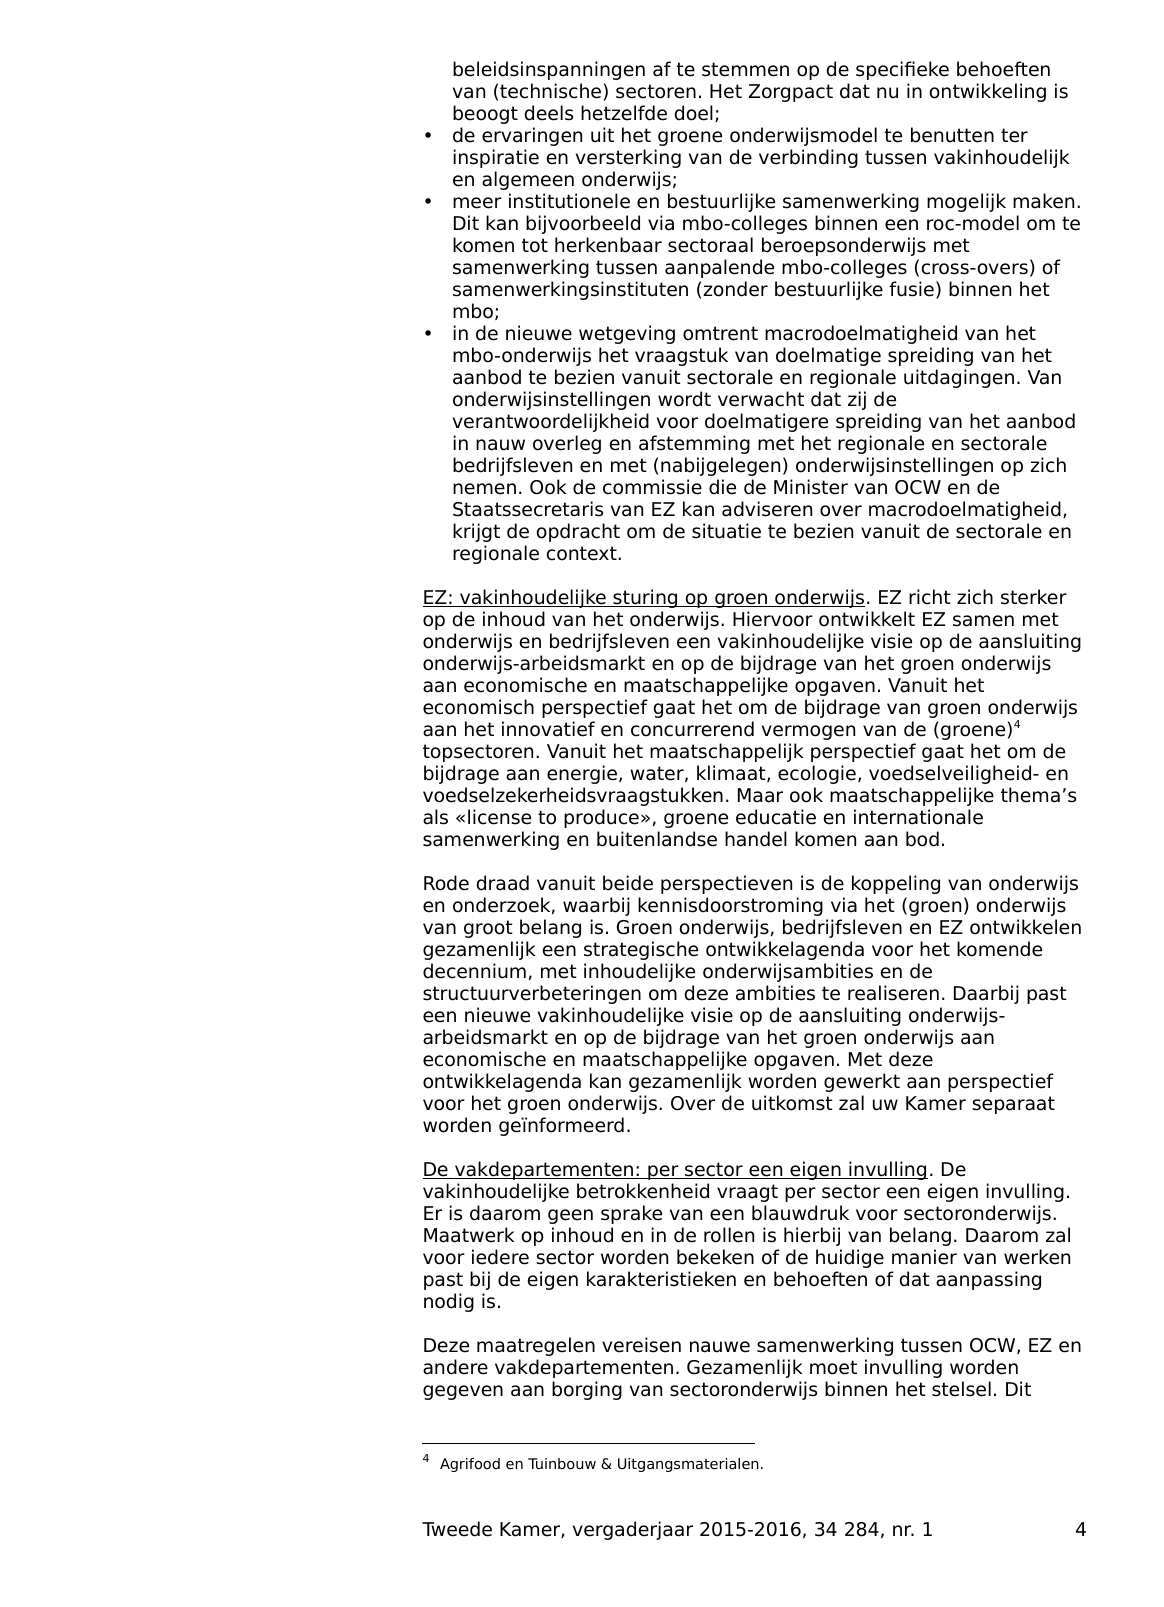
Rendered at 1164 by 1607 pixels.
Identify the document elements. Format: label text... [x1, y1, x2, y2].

text Deze maatregelen vereisen nauwe samenwerking tussen OCW, EZ en andere vakdepartementen. Gezamenlijk moet invulling worden gegeven aan borging van sectoronderwijs binnen het stelsel. Dit [422, 1335, 1087, 1401]
text • meer institutionele en bestuurlijke samenwerking mogelijk maken. Dit kan bijvoorbeeld via mbo-colleges binnen een roc-model om te komen tot herkenbaar sectoraal beroepsonderwijs met samenwerking tussen aanpalende mbo-colleges (cross-overs) of samenwerkingsinstituten (zonder bestuurlijke fusie) binnen het mbo; [422, 191, 1087, 323]
text beleidsinspanningen af te stemmen op de specifieke behoeften van (technische) sectoren. Het Zorgpact dat nu in ontwikkeling is beoogt deels hetzelfde doel; [422, 59, 1087, 125]
text • de ervaringen uit het groene onderwijsmodel te benutten ter inspiratie en versterking van de verbinding tussen vakinhoudelijk en algemeen onderwijs; [422, 125, 1087, 191]
text Agrifood en Tuinbouw & Uitgangsmaterialen. [422, 1452, 1087, 1474]
text • in de nieuwe wetgeving omtrent macrodoelmatigheid van het mbo-onderwijs het vraagstuk van doelmatige spreiding van het aanbod te bezien vanuit sectorale en regionale uitdagingen. Van onderwijsinstellingen wordt verwacht dat zij de verantwoordelijkheid voor doelmatigere spreiding van het aanbod in nauw overleg en afstemming met het regionale en sectorale bedrijfsleven en met (nabijgelegen) onderwijsinstellingen op zich nemen. Ook de commissie die de Minister van OCW en de Staatssecretaris van EZ kan adviseren over macrodoelmatigheid, krijgt de opdracht om de situatie te bezien vanuit de sectorale en regionale context. [422, 323, 1087, 564]
text De vakdepartementen: per sector een eigen invulling. De vakinhoudelijke betrokkenheid vraagt per sector een eigen invulling. Er is daarom geen sprake van een blauwdruk voor sectoronderwijs. Maatwerk op inhoud en in de rollen is hierbij van belang. Daarom zal voor iedere sector worden bekeken of de huidige manier van werken past bij de eigen karakteristieken en behoeften of dat aanpassing nodig is. [422, 1159, 1087, 1312]
text EZ: vakinhoudelijke sturing op groen onderwijs. EZ richt zich sterker op de inhoud van het onderwijs. Hiervoor ontwikkelt EZ samen met onderwijs en bedrijfsleven een vakinhoudelijke visie op de aansluiting onderwijs-arbeidsmarkt en op de bijdrage van het groen onderwijs aan economische en maatschappelijke opgaven. Vanuit het economisch perspectief gaat het om de bijdrage van groen onderwijs aan het innovatief en concurrerend vermogen van de (groene) topsectoren. Vanuit het maatschappelijk perspectief gaat het om de bijdrage aan energie, water, klimaat, ecologie, voedselveiligheid- en voedselzekerheidsvraagstukken. Maar ook maatschappelijke thema’s als «license to produce», groene educatie en internationale samenwerking en buitenlandse handel komen aan bod. [422, 587, 1087, 851]
text Rode draad vanuit beide perspectieven is de koppeling van onderwijs en onderzoek, waarbij kennisdoorstroming via het (groen) onderwijs van groot belang is. Groen onderwijs, bedrijfsleven en EZ ontwikkelen gezamenlijk een strategische ontwikkelagenda voor het komende decennium, met inhoudelijke onderwijsambities en de structuurverbeteringen om deze ambities te realiseren. Daarbij past een nieuwe vakinhoudelijke visie op de aansluiting onderwijs-arbeidsmarkt en op de bijdrage van het groen onderwijs aan economische en maatschappelijke opgaven. Met deze ontwikkelagenda kan gezamenlijk worden gewerkt aan perspectief voor het groen onderwijs. Over de uitkomst zal uw Kamer separaat worden geïnformeerd. [422, 873, 1087, 1136]
